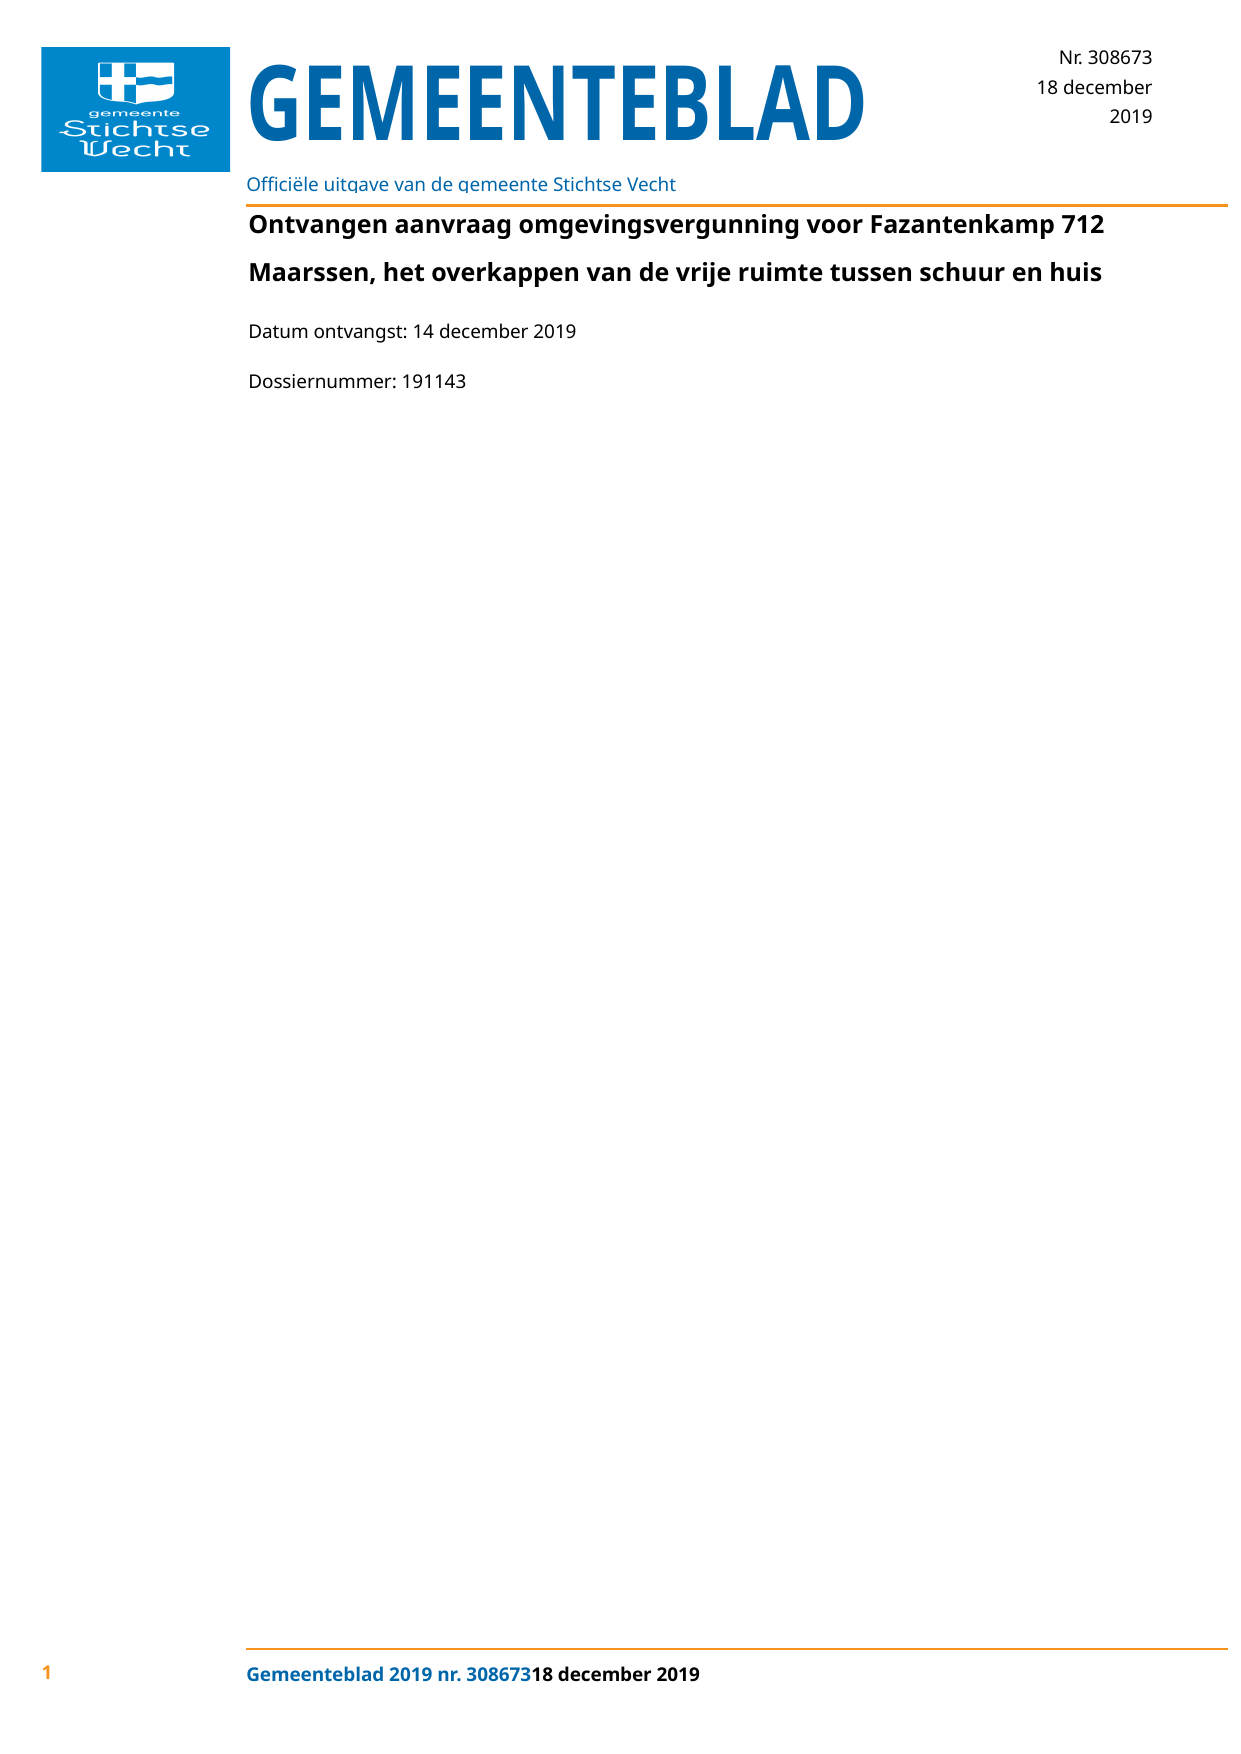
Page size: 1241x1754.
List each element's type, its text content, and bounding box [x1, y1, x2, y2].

text Dossiernummer: 191143 [248, 368, 1152, 394]
picture [99, 63, 135, 101]
picture [137, 63, 174, 103]
text Datum ontvangst: 14 december 2019 [248, 318, 1152, 344]
text Ontvangen aanvraag omgevingsvergunning voor Fazantenkamp 712 Maarssen, het overkappen van de vrije ruimte tussen schuur en huis [248, 207, 1152, 288]
